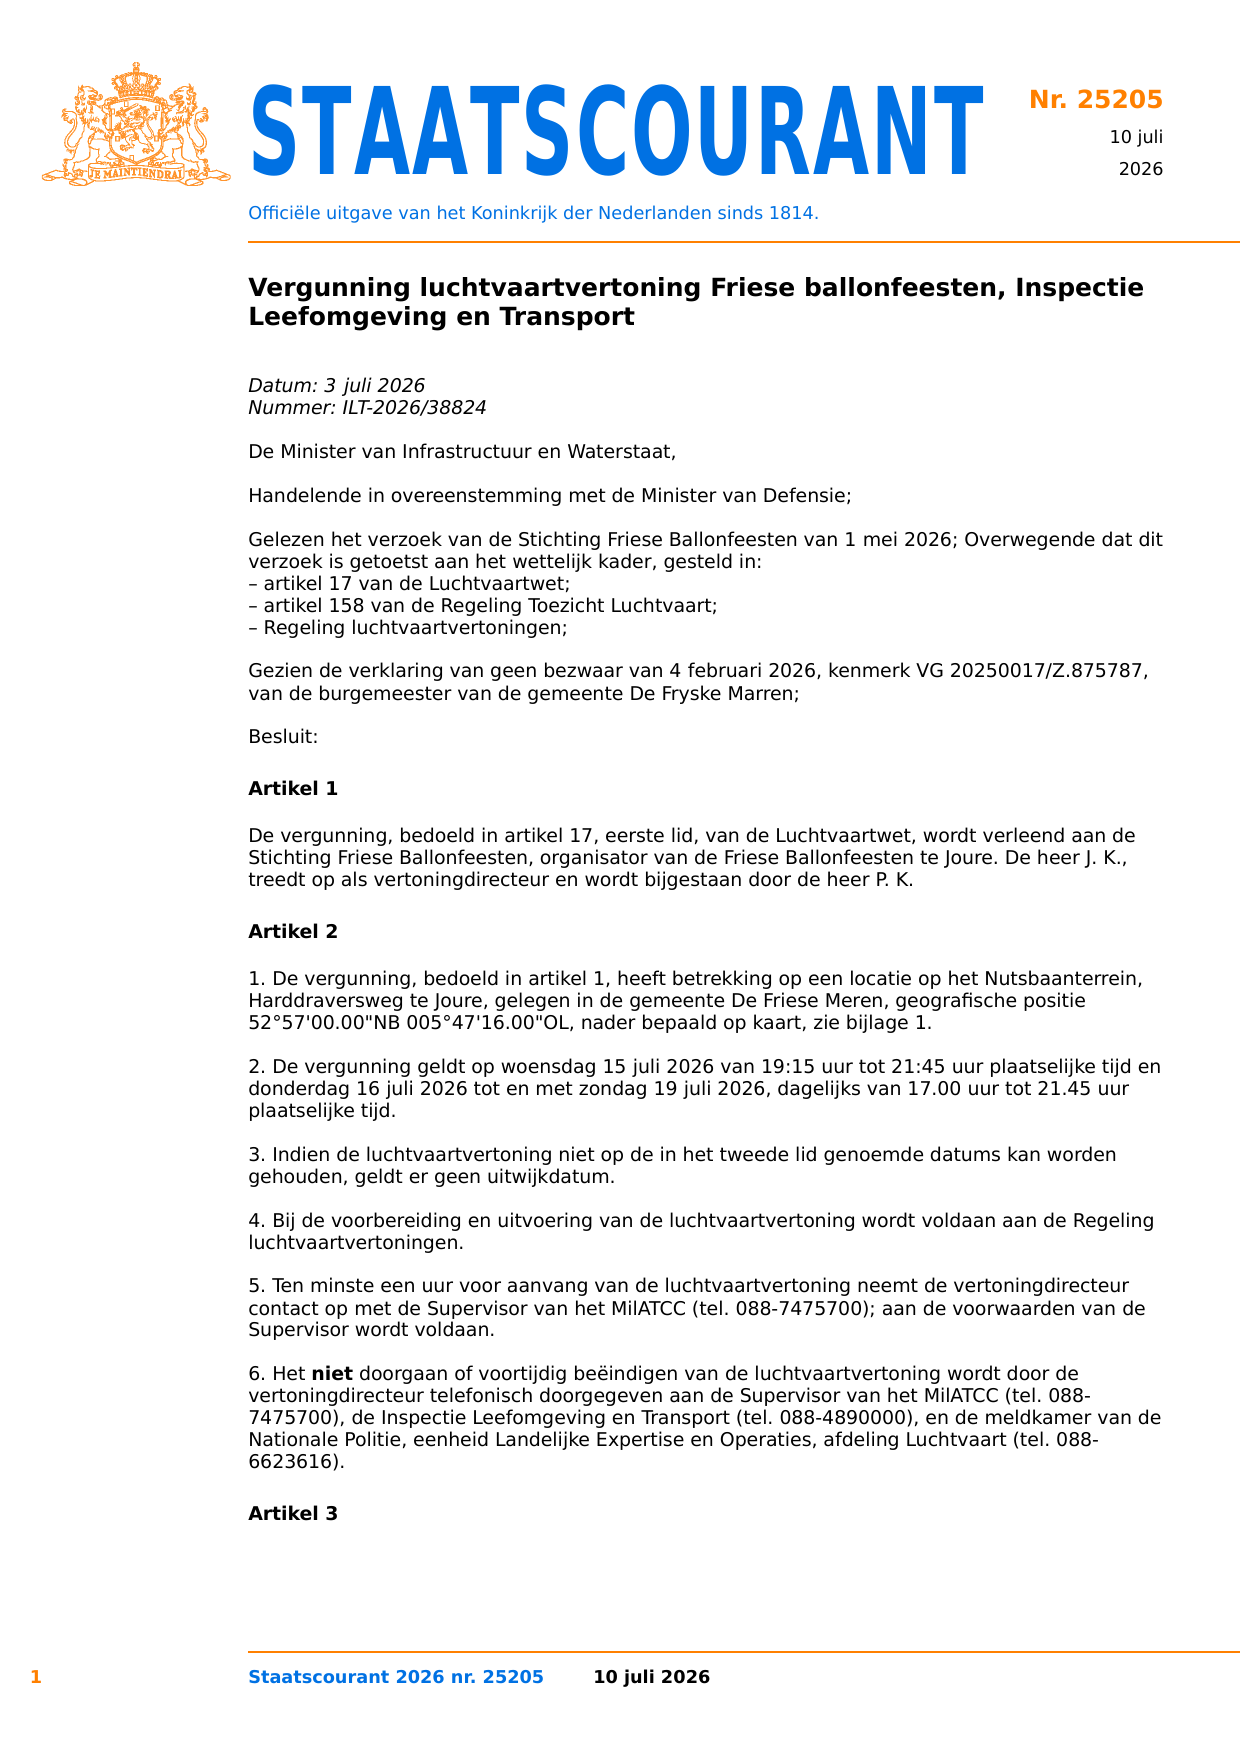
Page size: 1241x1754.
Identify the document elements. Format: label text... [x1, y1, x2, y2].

text 6. Het niet doorgaan of voortijdig beëindigen van de luchtvaartvertoning wordt door de vertoningdirecteur telefonisch doorgegeven aan de Supervisor van het MilATCC (tel. 088-7475700), de Inspectie Leefomgeving en Transport (tel. 088-4890000), en de meldkamer van de Nationale Politie, eenheid Landelijke Expertise en Operaties, afdeling Luchtvaart (tel. 088-6623616). [248, 1363, 1163, 1473]
text – Regeling luchtvaartvertoningen; [248, 617, 1163, 638]
subtitle Vergunning luchtvaartvertoning Friese ballonfeesten, Inspectie Leefomgeving en Transport [248, 273, 1163, 331]
text 3. Indien de luchtvaartvertoning niet op de in het tweede lid genoemde datums kan worden gehouden, geldt er geen uitwijkdatum. [248, 1144, 1163, 1188]
text 2. De vergunning geldt op woensdag 15 juli 2026 van 19:15 uur tot 21:45 uur plaatselijke tijd en donderdag 16 juli 2026 tot en met zondag 19 juli 2026, dagelijks van 17.00 uur tot 21.45 uur plaatselijke tijd. [248, 1056, 1163, 1122]
text – artikel 17 van de Luchtvaartwet; [248, 573, 1163, 594]
table_cell Officiële uitgave van het Koninkrijk der Nederlanden sinds 1814. [248, 203, 1240, 241]
table_header Nr. 25205 [998, 62, 1240, 121]
text – artikel 158 van de Regeling Toezicht Luchtvaart; [248, 594, 1163, 617]
text Handelende in overeenstemming met de Minister van Defensie; [248, 485, 1163, 507]
text 5. Ten minste een uur voor aanvang van de luchtvaartvertoning neemt de vertoningdirecteur contact op met de Supervisor van het MilATCC (tel. 088-7475700); aan de voorwaarden van de Supervisor wordt voldaan. [248, 1275, 1163, 1341]
text De Minister van Infrastructuur en Waterstaat, [248, 441, 1163, 463]
text Gelezen het verzoek van de Stichting Friese Ballonfeesten van 1 mei 2026; Overwegende dat dit verzoek is getoetst aan het wettelijk kader, gesteld in: [248, 529, 1163, 573]
text Besluit: [248, 726, 1163, 748]
text 4. Bij de voorbereiding en uitvoering van de luchtvaartvertoning wordt voldaan aan de Regeling luchtvaartvertoningen. [248, 1209, 1163, 1253]
text Datum: 3 juli 2026 [248, 375, 1163, 397]
subtitle Artikel 2 [248, 921, 1163, 943]
subtitle Artikel 1 [248, 778, 1163, 800]
table_cell 2026 [998, 153, 1240, 203]
text Gezien de verklaring van geen bezwaar van 4 februari 2026, kenmerk VG 20250017/Z.875787, van de burgemeester van de gemeente De Fryske Marren; [248, 660, 1163, 704]
picture [41, 62, 231, 186]
subtitle Artikel 3 [248, 1503, 1163, 1525]
table_header [25, 62, 248, 241]
table_header STAATSCOURANT [248, 62, 998, 203]
table_cell 10 juli [998, 121, 1240, 153]
text Nummer: ILT-2026/38824 [248, 397, 1163, 419]
text De vergunning, bedoeld in artikel 17, eerste lid, van de Luchtvaartwet, wordt verleend aan de Stichting Friese Ballonfeesten, organisator van de Friese Ballonfeesten te Joure. De heer J. K., treedt op als vertoningdirecteur en wordt bijgestaan door de heer P. K. [248, 825, 1163, 891]
text 1. De vergunning, bedoeld in artikel 1, heeft betrekking op een locatie op het Nutsbaanterrein, Harddraversweg te Joure, gelegen in de gemeente De Friese Meren, geografische positie 52°57'00.00"NB 005°47'16.00"OL, nader bepaald op kaart, zie bijlage 1. [248, 968, 1163, 1034]
